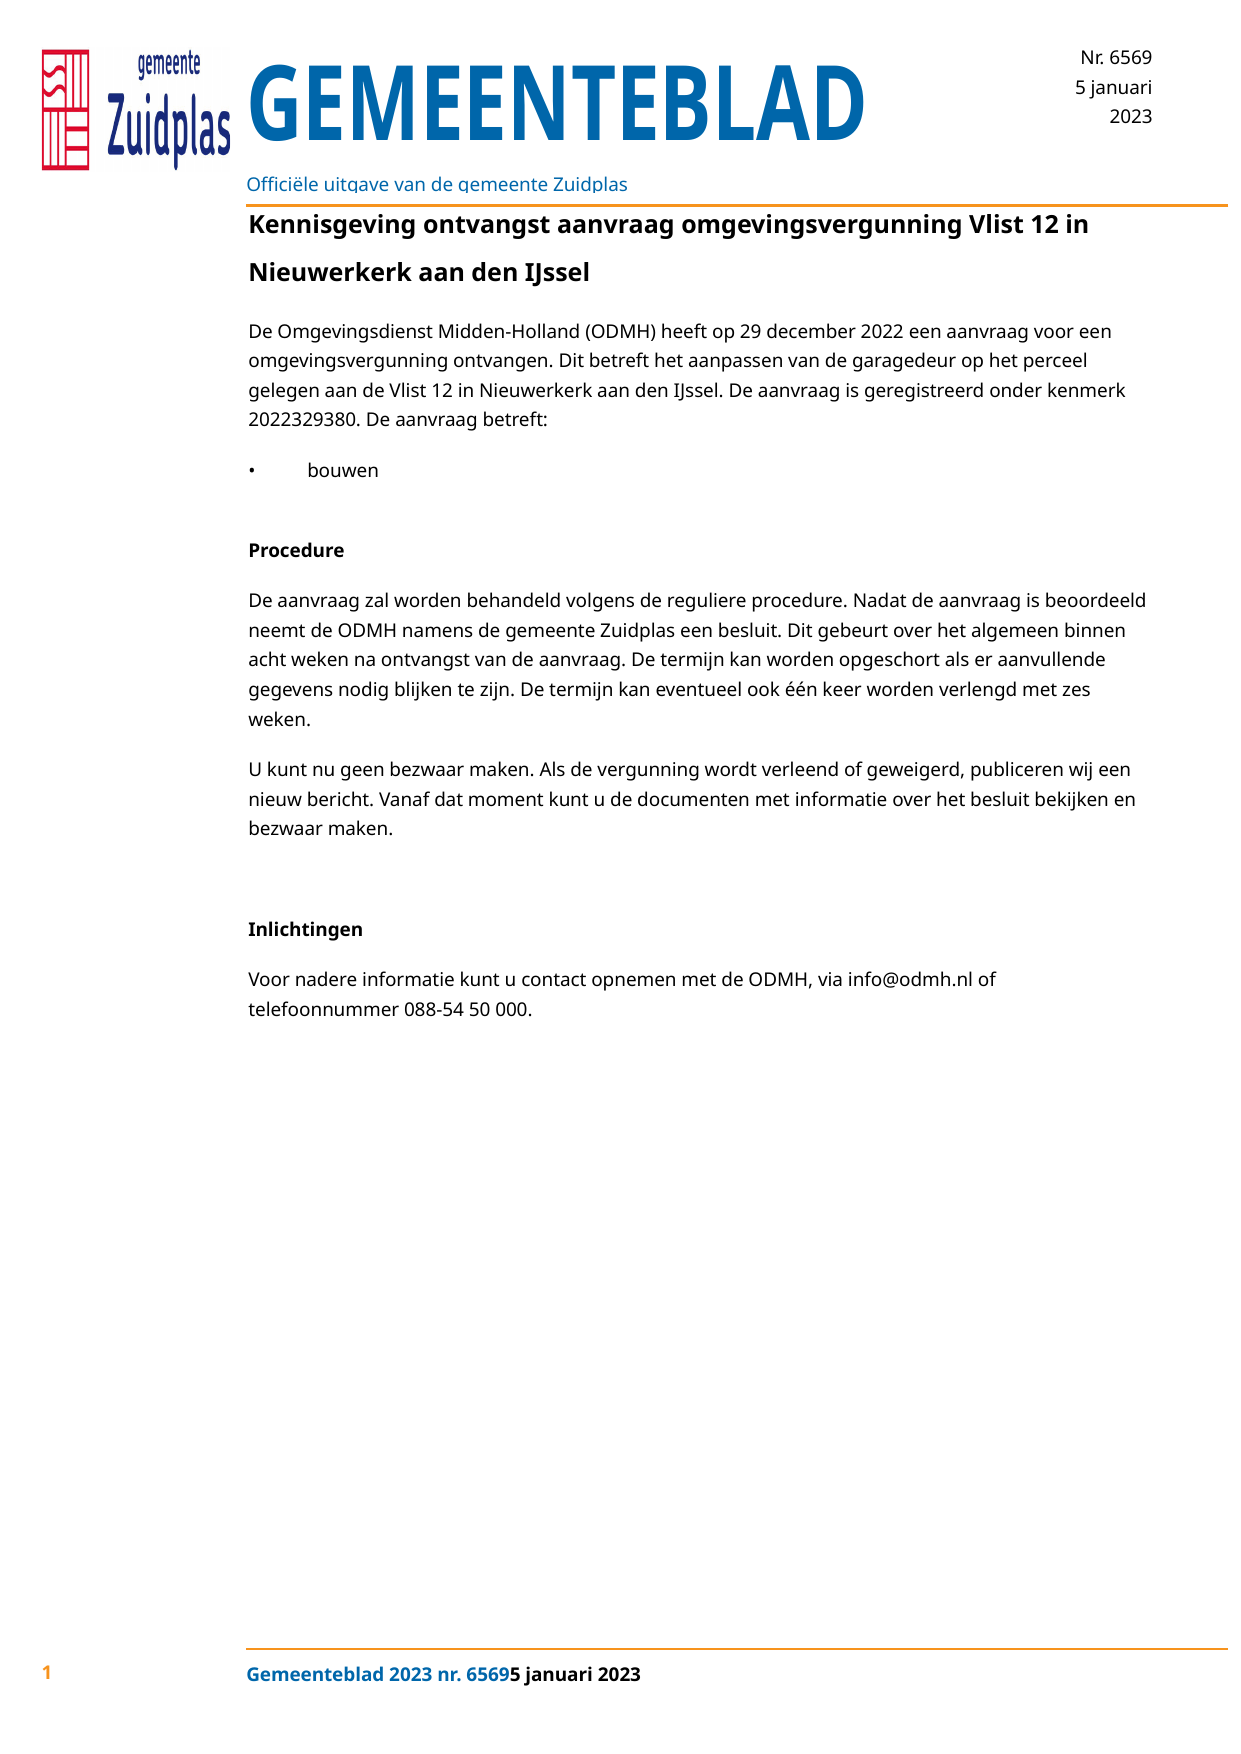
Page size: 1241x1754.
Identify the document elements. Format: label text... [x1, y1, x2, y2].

text De aanvraag zal worden behandeld volgens de reguliere procedure. Nadat de aanvraag is beoordeeld neemt de ODMH namens de gemeente Zuidplas een besluit. Dit gebeurt over het algemeen binnen acht weken na ontvangst van de aanvraag. De termijn kan worden opgeschort als er aanvullende gegevens nodig blijken te zijn. De termijn kan eventueel ook één keer worden verlengd met zes weken. [248, 587, 1152, 732]
text Voor nadere informatie kunt u contact opnemen met de ODMH, via info@odmh.nl of telefoonnummer 088-54 50 000. [248, 967, 1152, 1022]
picture [41, 47, 231, 172]
text De Omgevingsdienst Midden-Holland (ODMH) heeft op 29 december 2022 een aanvraag voor een omgevingsvergunning ontvangen. Dit betreft het aanpassen van de garagedeur op het perceel gelegen aan de Vlist 12 in Nieuwerkerk aan den IJssel. De aanvraag is geregistreerd onder kenmerk 2022329380. De aanvraag betreft: [248, 318, 1152, 432]
text Inlichtingen [248, 916, 1152, 942]
text Kennisgeving ontvangst aanvraag omgevingsvergunning Vlist 12 in Nieuwerkerk aan den IJssel [248, 207, 1152, 288]
text Procedure [248, 537, 1152, 563]
text U kunt nu geen bezwaar maken. Als de vergunning wordt verleend of geweigerd, publiceren wij een nieuw bericht. Vanaf dat moment kunt u de documenten met informatie over het besluit bekijken en bezwaar maken. [248, 756, 1152, 841]
list bouwen [248, 457, 1152, 483]
